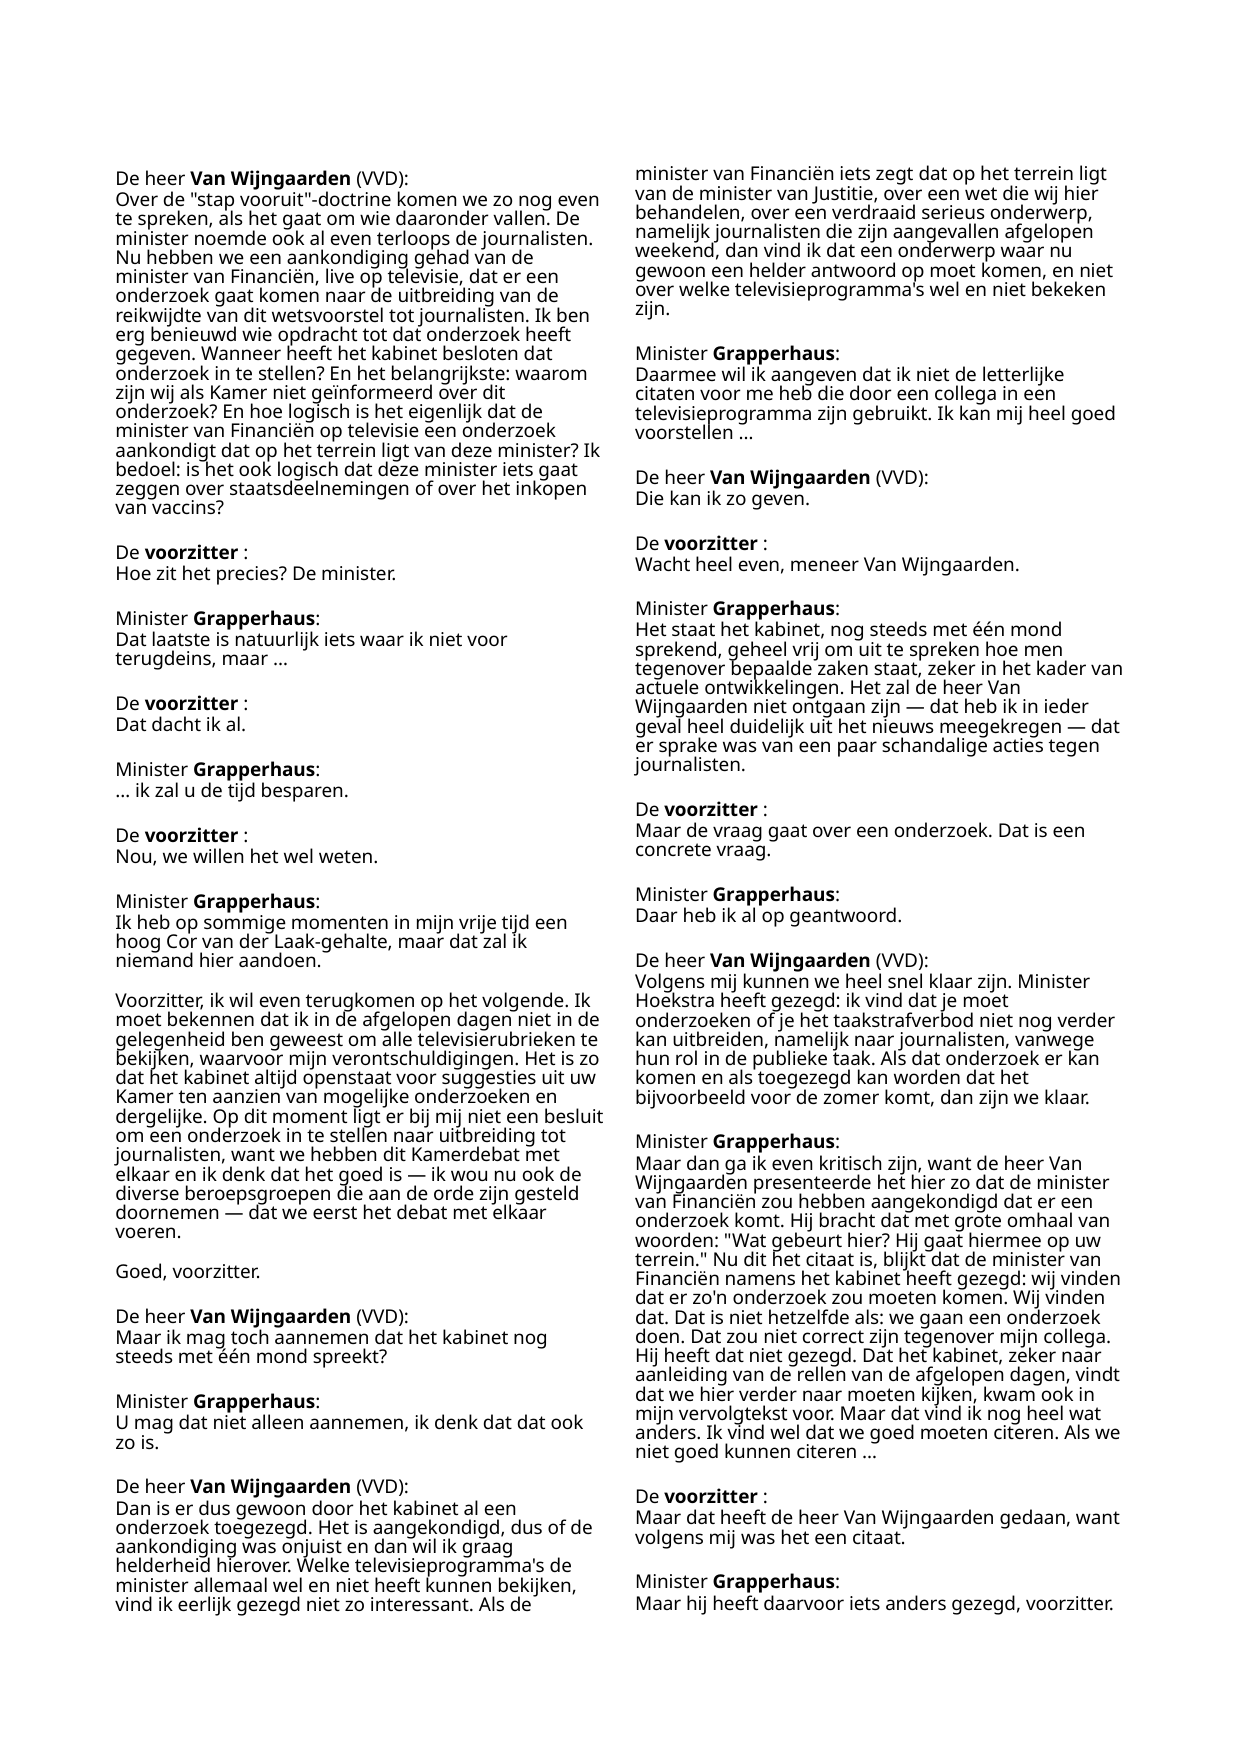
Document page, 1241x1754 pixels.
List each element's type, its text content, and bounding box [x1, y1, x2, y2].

text De voorzitter : [635, 1484, 1125, 1509]
text Maar de vraag gaat over een onderzoek. Dat is een concrete vraag. [635, 822, 1125, 861]
text De heer Van Wijngaarden (VVD): [635, 947, 1125, 973]
text Maar dat heeft de heer Van Wijngaarden gedaan, want volgens mij was het een citaat. [635, 1509, 1125, 1548]
text De voorzitter : [635, 530, 1125, 556]
text Nou, we willen het wel weten. [115, 848, 605, 867]
text Volgens mij kunnen we heel snel klaar zijn. Minister Hoekstra heeft gezegd: ik vind dat je moet onderzoeken of je het taakstrafverbod niet nog verder kan uitbreiden, namelijk naar journalisten, vanwege hun rol in de publieke taak. Als dat onderzoek er kan komen en als toegezegd kan worden dat het bijvoorbeeld voor de zomer komt, dan zijn we klaar. [635, 973, 1125, 1108]
text Maar hij heeft daarvoor iets anders gezegd, voorzitter. [635, 1594, 1125, 1614]
text Daar heb ik al op geantwoord. [635, 907, 1125, 926]
text Dan is er dus gewoon door het kabinet al een onderzoek toegezegd. Het is aangekondigd, dus of de aankondiging was onjuist en dan wil ik graag helderheid hierover. Welke televisieprogramma's de minister allemaal wel en niet heeft kunnen bekijken, vind ik eerlijk gezegd niet zo interessant. Als de [115, 1499, 605, 1615]
text Daarmee wil ik aangeven dat ik niet de letterlijke citaten voor me heb die door een collega in een televisieprogramma zijn gebruikt. Ik kan mij heel goed voorstellen … [635, 366, 1125, 443]
text Die kan ik zo geven. [635, 490, 1125, 509]
text minister van Financiën iets zegt dat op het terrein ligt van de minister van Justitie, over een wet die wij hier behandelen, over een verdraaid serieus onderwerp, namelijk journalisten die zijn aangevallen afgelopen weekend, dan vind ik dat een onderwerp waar nu gewoon een helder antwoord op moet komen, en niet over welke televisieprogramma's wel en niet bekeken zijn. [635, 165, 1125, 319]
text Voorzitter, ik wil even terugkomen op het volgende. Ik moet bekennen dat ik in de afgelopen dagen niet in de gelegenheid ben geweest om alle televisierubrieken te bekijken, waarvoor mijn verontschuldigingen. Het is zo dat het kabinet altijd openstaat voor suggesties uit uw Kamer ten aanzien van mogelijke onderzoeken en dergelijke. Op dit moment ligt er bij mij niet een besluit om een onderzoek in te stellen naar uitbreiding tot journalisten, want we hebben dit Kamerdebat met elkaar en ik denk dat het goed is — ik wou nu ook de diverse beroepsgroepen die aan de orde zijn gesteld doornemen — dat we eerst het debat met elkaar voeren. [115, 992, 605, 1243]
text Ik heb op sommige momenten in mijn vrije tijd een hoog Cor van der Laak-gehalte, maar dat zal ik niemand hier aandoen. [115, 914, 605, 971]
text Dat laatste is natuurlijk iets waar ik niet voor terugdeins, maar … [115, 631, 605, 669]
text Het staat het kabinet, nog steeds met één mond sprekend, geheel vrij om uit te spreken hoe men tegenover bepaalde zaken staat, zeker in het kader van actuele ontwikkelingen. Het zal de heer Van Wijngaarden niet ontgaan zijn — dat heb ik in ieder geval heel duidelijk uit het nieuws meegekregen — dat er sprake was van een paar schandalige acties tegen journalisten. [635, 621, 1125, 776]
text Wacht heel even, meneer Van Wijngaarden. [635, 556, 1125, 575]
text Minister Grapperhaus: [635, 881, 1125, 907]
text Minister Grapperhaus: [115, 605, 605, 631]
text De heer Van Wijngaarden (VVD): [115, 1474, 605, 1499]
text De voorzitter : [115, 539, 605, 565]
text De voorzitter : [115, 822, 605, 848]
text … ik zal u de tijd besparen. [115, 782, 605, 801]
text De voorzitter : [115, 690, 605, 716]
text Minister Grapperhaus: [635, 340, 1125, 366]
text Minister Grapperhaus: [635, 596, 1125, 621]
text Minister Grapperhaus: [115, 756, 605, 782]
text De heer Van Wijngaarden (VVD): [635, 464, 1125, 490]
text Maar dan ga ik even kritisch zijn, want de heer Van Wijngaarden presenteerde het hier zo dat de minister van Financiën zou hebben aangekondigd dat er een onderzoek komt. Hij bracht dat met grote omhaal van woorden: "Wat gebeurt hier? Hij gaat hiermee op uw terrein." Nu dit het citaat is, blijkt dat de minister van Financiën namens het kabinet heeft gezegd: wij vinden dat er zo'n onderzoek zou moeten komen. Wij vinden dat. Dat is niet hetzelfde als: we gaan een onderzoek doen. Dat zou niet correct zijn tegenover mijn collega. Hij heeft dat niet gezegd. Dat het kabinet, zeker naar aanleiding van de rellen van de afgelopen dagen, vindt dat we hier verder naar moeten kijken, kwam ook in mijn vervolgtekst voor. Maar dat vind ik nog heel wat anders. Ik vind wel dat we goed moeten citeren. Als we niet goed kunnen citeren … [635, 1154, 1125, 1463]
text Goed, voorzitter. [115, 1263, 605, 1283]
text De heer Van Wijngaarden (VVD): [115, 1303, 605, 1329]
text Hoe zit het precies? De minister. [115, 565, 605, 584]
text De voorzitter : [635, 796, 1125, 822]
text Minister Grapperhaus: [635, 1129, 1125, 1154]
text Minister Grapperhaus: [635, 1569, 1125, 1594]
text U mag dat niet alleen aannemen, ik denk dat dat ook zo is. [115, 1414, 605, 1453]
text Dat dacht ik al. [115, 716, 605, 735]
text De heer Van Wijngaarden (VVD): [115, 165, 605, 191]
text Minister Grapperhaus: [115, 888, 605, 914]
text Maar ik mag toch aannemen dat het kabinet nog steeds met één mond spreekt? [115, 1329, 605, 1368]
text Over de "stap vooruit"-doctrine komen we zo nog even te spreken, als het gaat om wie daaronder vallen. De minister noemde ook al even terloops de journalisten. Nu hebben we een aankondiging gehad van de minister van Financiën, live op televisie, dat er een onderzoek gaat komen naar de uitbreiding van de reikwijdte van dit wetsvoorstel tot journalisten. Ik ben erg benieuwd wie opdracht tot dat onderzoek heeft gegeven. Wanneer heeft het kabinet besloten dat onderzoek in te stellen? En het belangrijkste: waarom zijn wij als Kamer niet geïnformeerd over dit onderzoek? En hoe logisch is het eigenlijk dat de minister van Financiën op televisie een onderzoek aankondigt dat op het terrein ligt van deze minister? Ik bedoel: is het ook logisch dat deze minister iets gaat zeggen over staatsdeelnemingen of over het inkopen van vaccins? [115, 191, 605, 519]
text Minister Grapperhaus: [115, 1389, 605, 1414]
